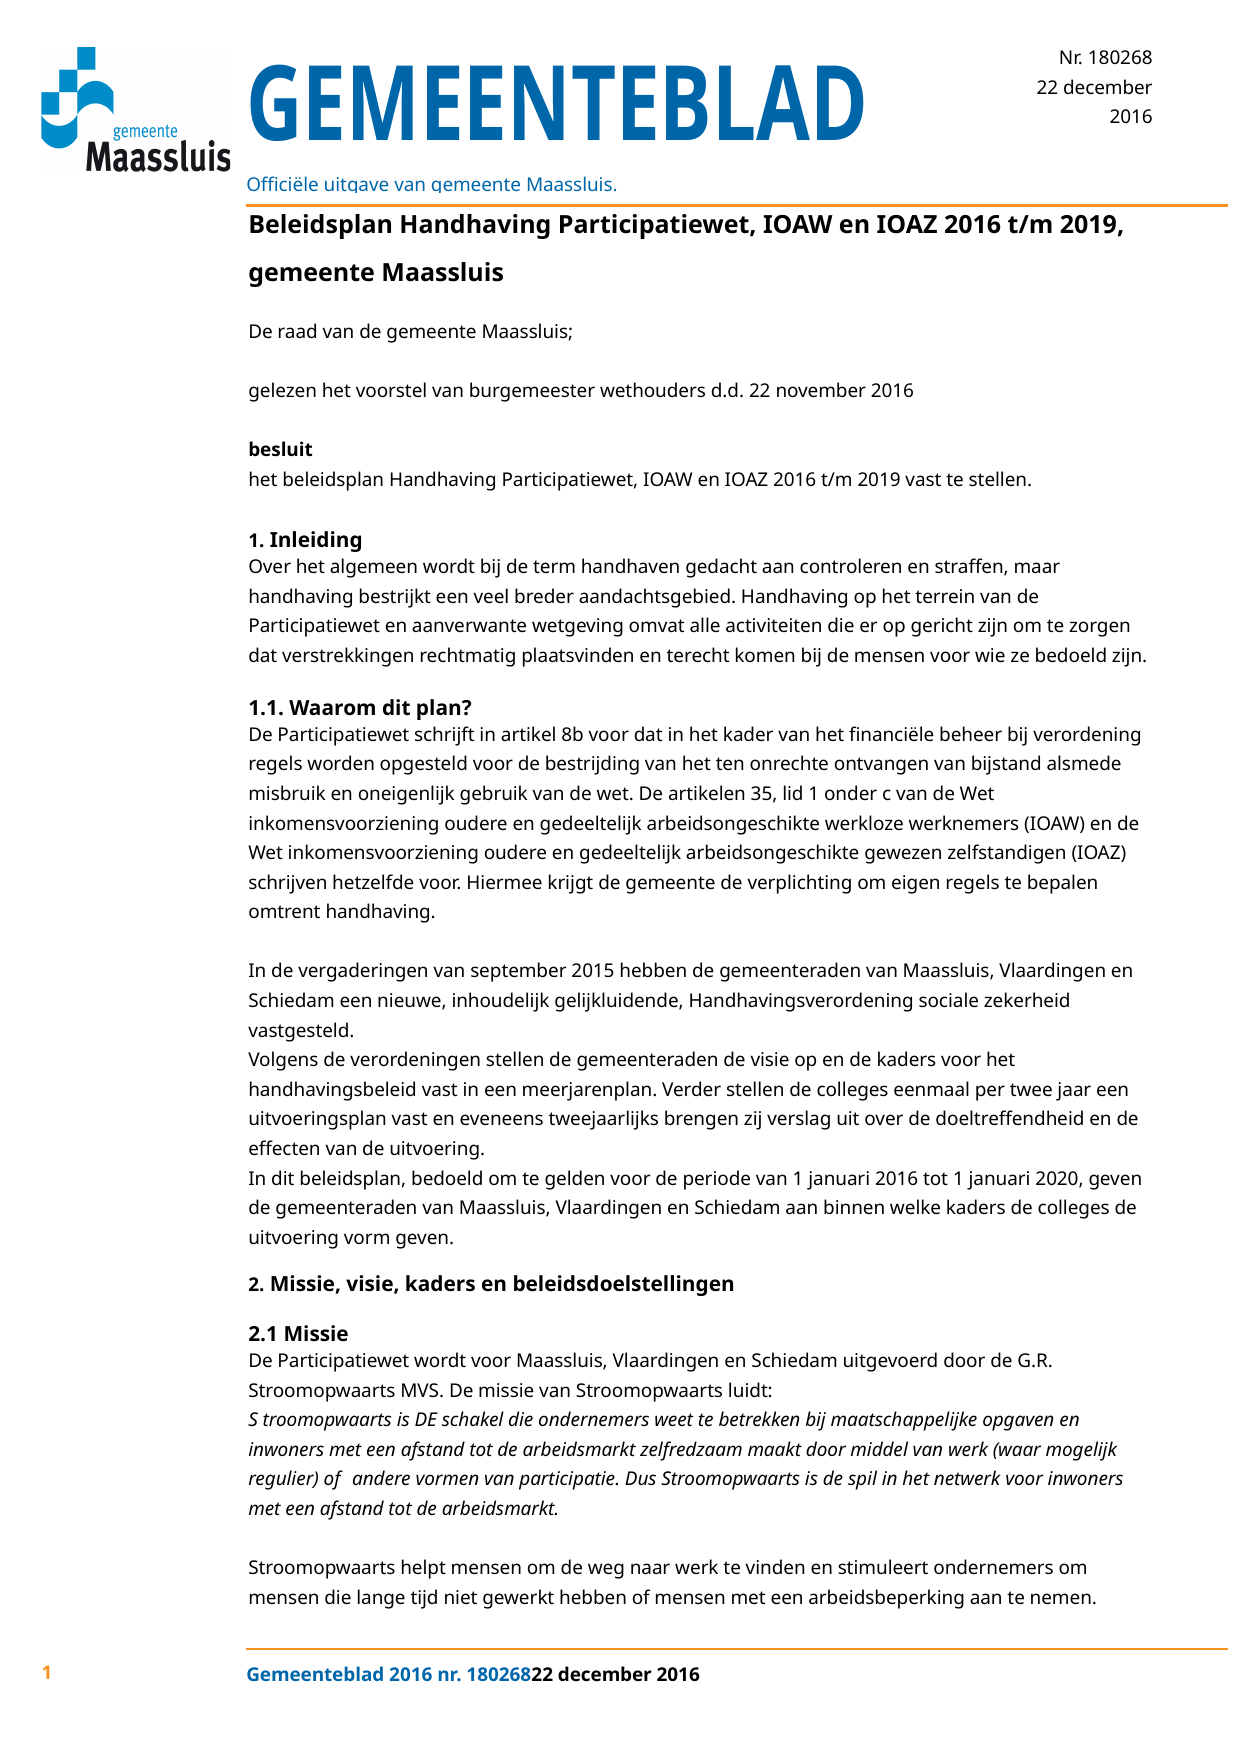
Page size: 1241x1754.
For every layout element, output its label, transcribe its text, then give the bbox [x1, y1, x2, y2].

text 1.1. Waarom dit plan? [248, 693, 1152, 721]
text S troomopwaarts is DE schakel die ondernemers weet te betrekken bij maatschappelijke opgaven en inwoners met een afstand tot de arbeidsmarkt zelfredzaam maakt door middel van werk (waar mogelijk regulier) of andere vormen van participatie. Dus Stroomopwaarts is de spil in het netwerk voor inwoners met een afstand tot de arbeidsmarkt. [248, 1406, 1152, 1521]
picture [41, 47, 77, 92]
text De Participatiewet wordt voor Maassluis, Vlaardingen en Schiedam uitgevoerd door de G.R. Stroomopwaarts MVS. De missie van Stroomopwaarts luidt: [248, 1347, 1152, 1403]
text Stroomopwaarts helpt mensen om de weg naar werk te vinden en stimuleert ondernemers om mensen die lange tijd niet gewerkt hebben of mensen met een arbeidsbeperking aan te nemen. [248, 1554, 1152, 1610]
text Beleidsplan Handhaving Participatiewet, IOAW en IOAZ 2016 t/m 2019, gemeente Maassluis [248, 207, 1152, 288]
text In dit beleidsplan, bedoeld om te gelden voor de periode van 1 januari 2016 tot 1 januari 2020, geven de gemeenteraden van Maassluis, Vlaardingen en Schiedam aan binnen welke kaders de colleges de uitvoering vorm geven. [248, 1165, 1152, 1250]
text De raad van de gemeente Maassluis; [248, 318, 1152, 344]
text 2. Missie, visie, kaders en beleidsdoelstellingen [248, 1269, 1152, 1298]
text Volgens de verordeningen stellen de gemeenteraden de visie op en de kaders voor het handhavingsbeleid vast in een meerjarenplan. Verder stellen de colleges eenmaal per twee jaar een uitvoeringsplan vast en eveneens tweejaarlijks brengen zij verslag uit over de doeltreffendheid en de effecten van de uitvoering. [248, 1046, 1152, 1161]
text Over het algemeen wordt bij de term handhaven gedacht aan controleren en straffen, maar handhaving bestrijkt een veel breder aandachtsgebied. Handhaving op het terrein van de Participatiewet en aanverwante wetgeving omvat alle activiteiten die er op gericht zijn om te zorgen dat verstrekkingen rechtmatig plaatsvinden en terecht komen bij de mensen voor wie ze bedoeld zijn. [248, 553, 1152, 668]
text gelezen het voorstel van burgemeester wethouders d.d. 22 november 2016 [248, 377, 1152, 403]
text besluit [248, 436, 1152, 462]
text 1. Inleiding [248, 525, 1152, 553]
text het beleidsplan Handhaving Participatiewet, IOAW en IOAZ 2016 t/m 2019 vast te stellen. [248, 466, 1152, 492]
text De Participatiewet schrijft in artikel 8b voor dat in het kader van het financiële beheer bij verordening regels worden opgesteld voor de bestrijding van het ten onrechte ontvangen van bijstand alsmede misbruik en oneigenlijk gebruik van de wet. De artikelen 35, lid 1 onder c van de Wet inkomensvoorziening oudere en gedeeltelijk arbeidsongeschikte werkloze werknemers (IOAW) en de Wet inkomensvoorziening oudere en gedeeltelijk arbeidsongeschikte gewezen zelfstandigen (IOAZ) schrijven hetzelfde voor. Hiermee krijgt de gemeente de verplichting om eigen regels te bepalen omtrent handhaving. [248, 721, 1152, 924]
text In de vergaderingen van september 2015 hebben de gemeenteraden van Maassluis, Vlaardingen en Schiedam een nieuwe, inhoudelijk gelijkluidende, Handhavingsverordening sociale zekerheid vastgesteld. [248, 958, 1152, 1043]
picture [41, 47, 231, 172]
text 2.1 Missie [248, 1319, 1152, 1347]
